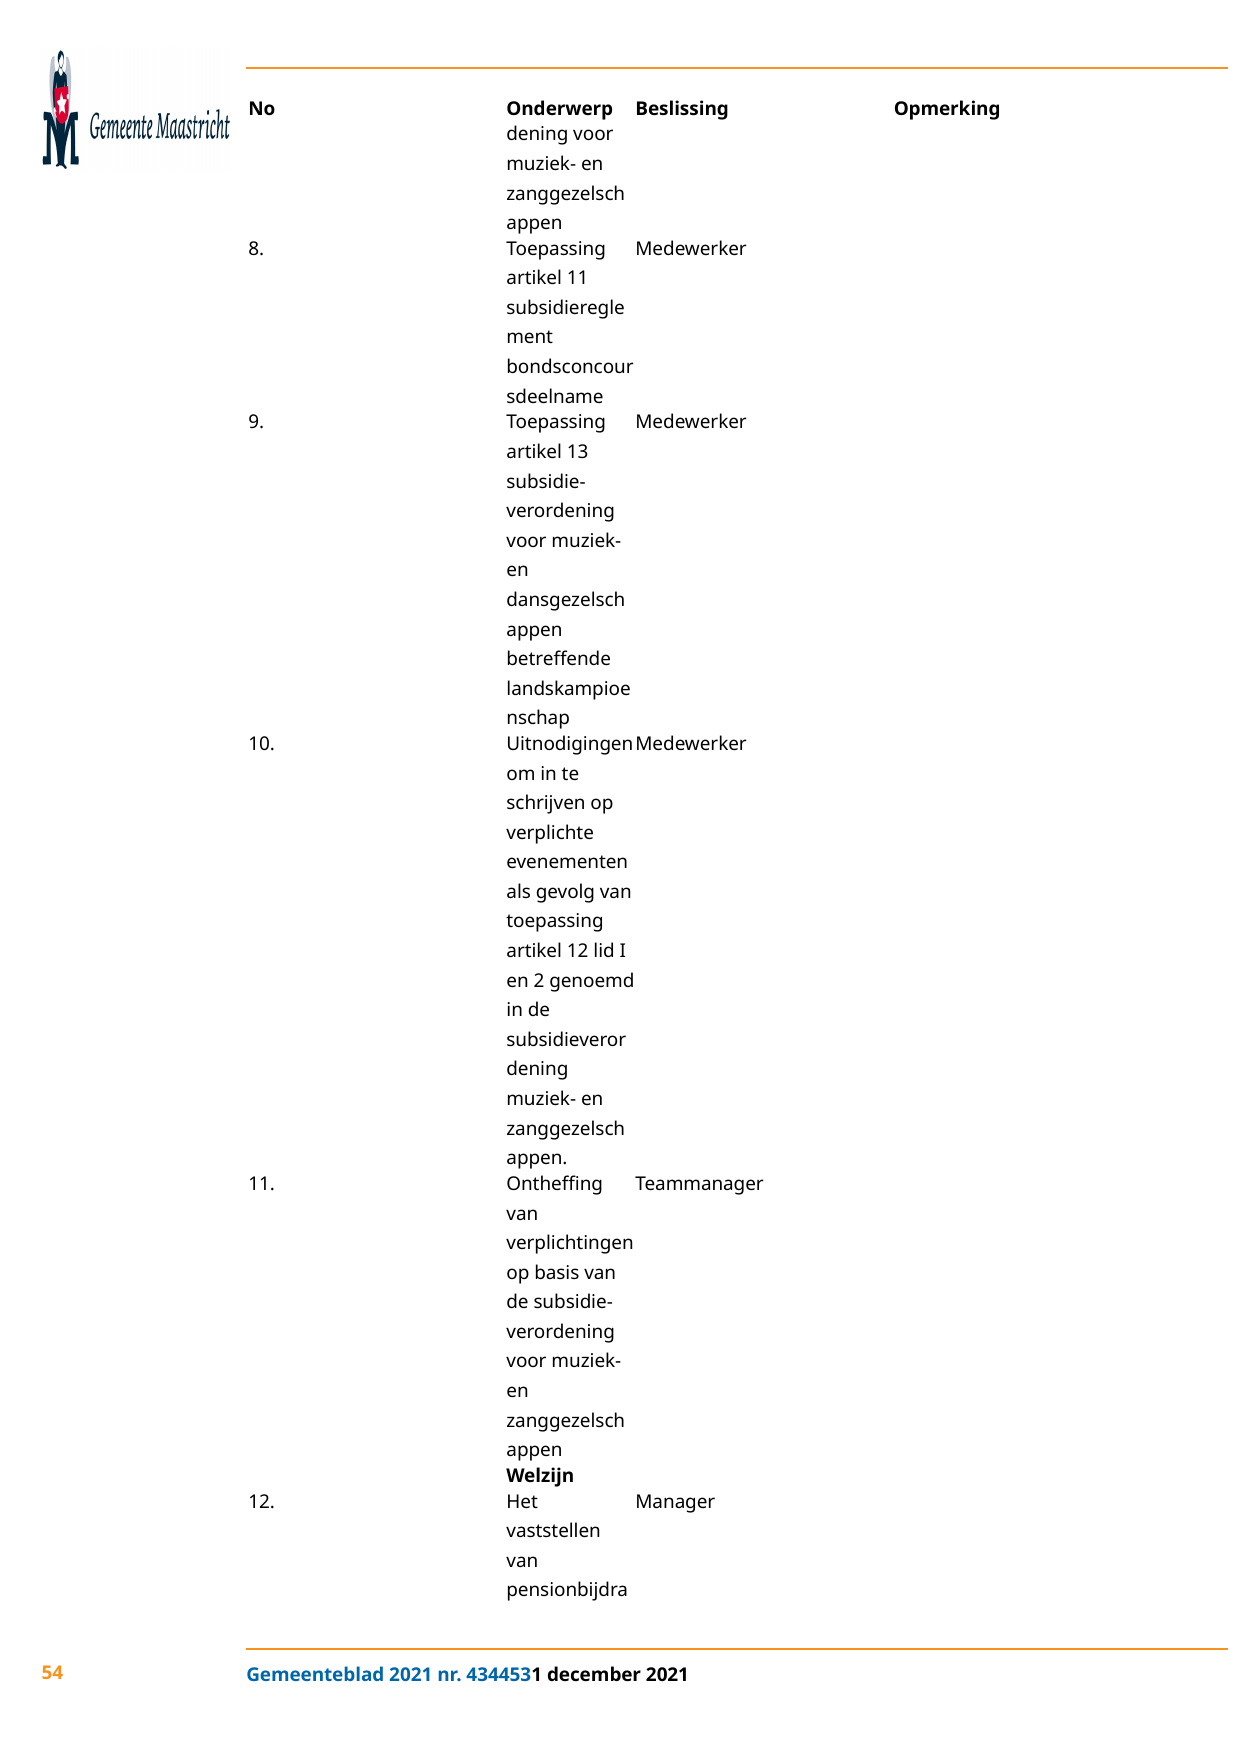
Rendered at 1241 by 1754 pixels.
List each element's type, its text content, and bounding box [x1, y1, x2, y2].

table_cell Medewerker [635, 235, 893, 409]
table_cell [248, 1488, 506, 1602]
table_cell Medewerker [635, 409, 893, 730]
table_cell [894, 1488, 1152, 1602]
table_cell Toepassing artikel 13 subsidie-verordening voor muziek- en dansgezelschappen betreffende landskampioenschap [506, 409, 635, 730]
table_cell Uitnodigingen om in te schrijven op verplichte evenementen als gevolg van toepassing artikel 12 lid I en 2 genoemd in de subsidieverordening muziek- en zanggezelschappen. [506, 730, 635, 1170]
table_header Onderwerp [506, 95, 635, 121]
table_cell [894, 730, 1152, 1170]
table_cell Het vaststellen van pensionbijdra [506, 1488, 635, 1602]
table_cell [248, 235, 506, 409]
table_cell [248, 1462, 506, 1488]
table_cell [248, 730, 506, 1170]
table_cell [894, 1462, 1152, 1488]
table_cell [894, 121, 1152, 235]
picture [41, 47, 231, 172]
table_cell Welzijn [506, 1462, 635, 1488]
table_cell [894, 235, 1152, 409]
table_cell [635, 1462, 893, 1488]
table_cell [635, 121, 893, 235]
table_cell Medewerker [635, 730, 893, 1170]
table_cell Teammanager [635, 1170, 893, 1462]
table_cell [248, 409, 506, 730]
table_header Opmerking [894, 95, 1152, 121]
table_cell Ontheffing van verplichtingen op basis van de subsidie-verordening voor muziek- en zanggezelschappen [506, 1170, 635, 1462]
table_cell Manager [635, 1488, 893, 1602]
table_cell dening voor muziek- en zanggezelschappen [506, 121, 635, 235]
table_header Beslissing [635, 95, 893, 121]
table_cell [894, 409, 1152, 730]
table_cell [248, 1170, 506, 1462]
table_cell [894, 1170, 1152, 1462]
table_cell Toepassing artikel 11 subsidiereglement bondsconcoursdeel­name [506, 235, 635, 409]
table_cell [248, 121, 506, 235]
table_header No [248, 95, 506, 121]
